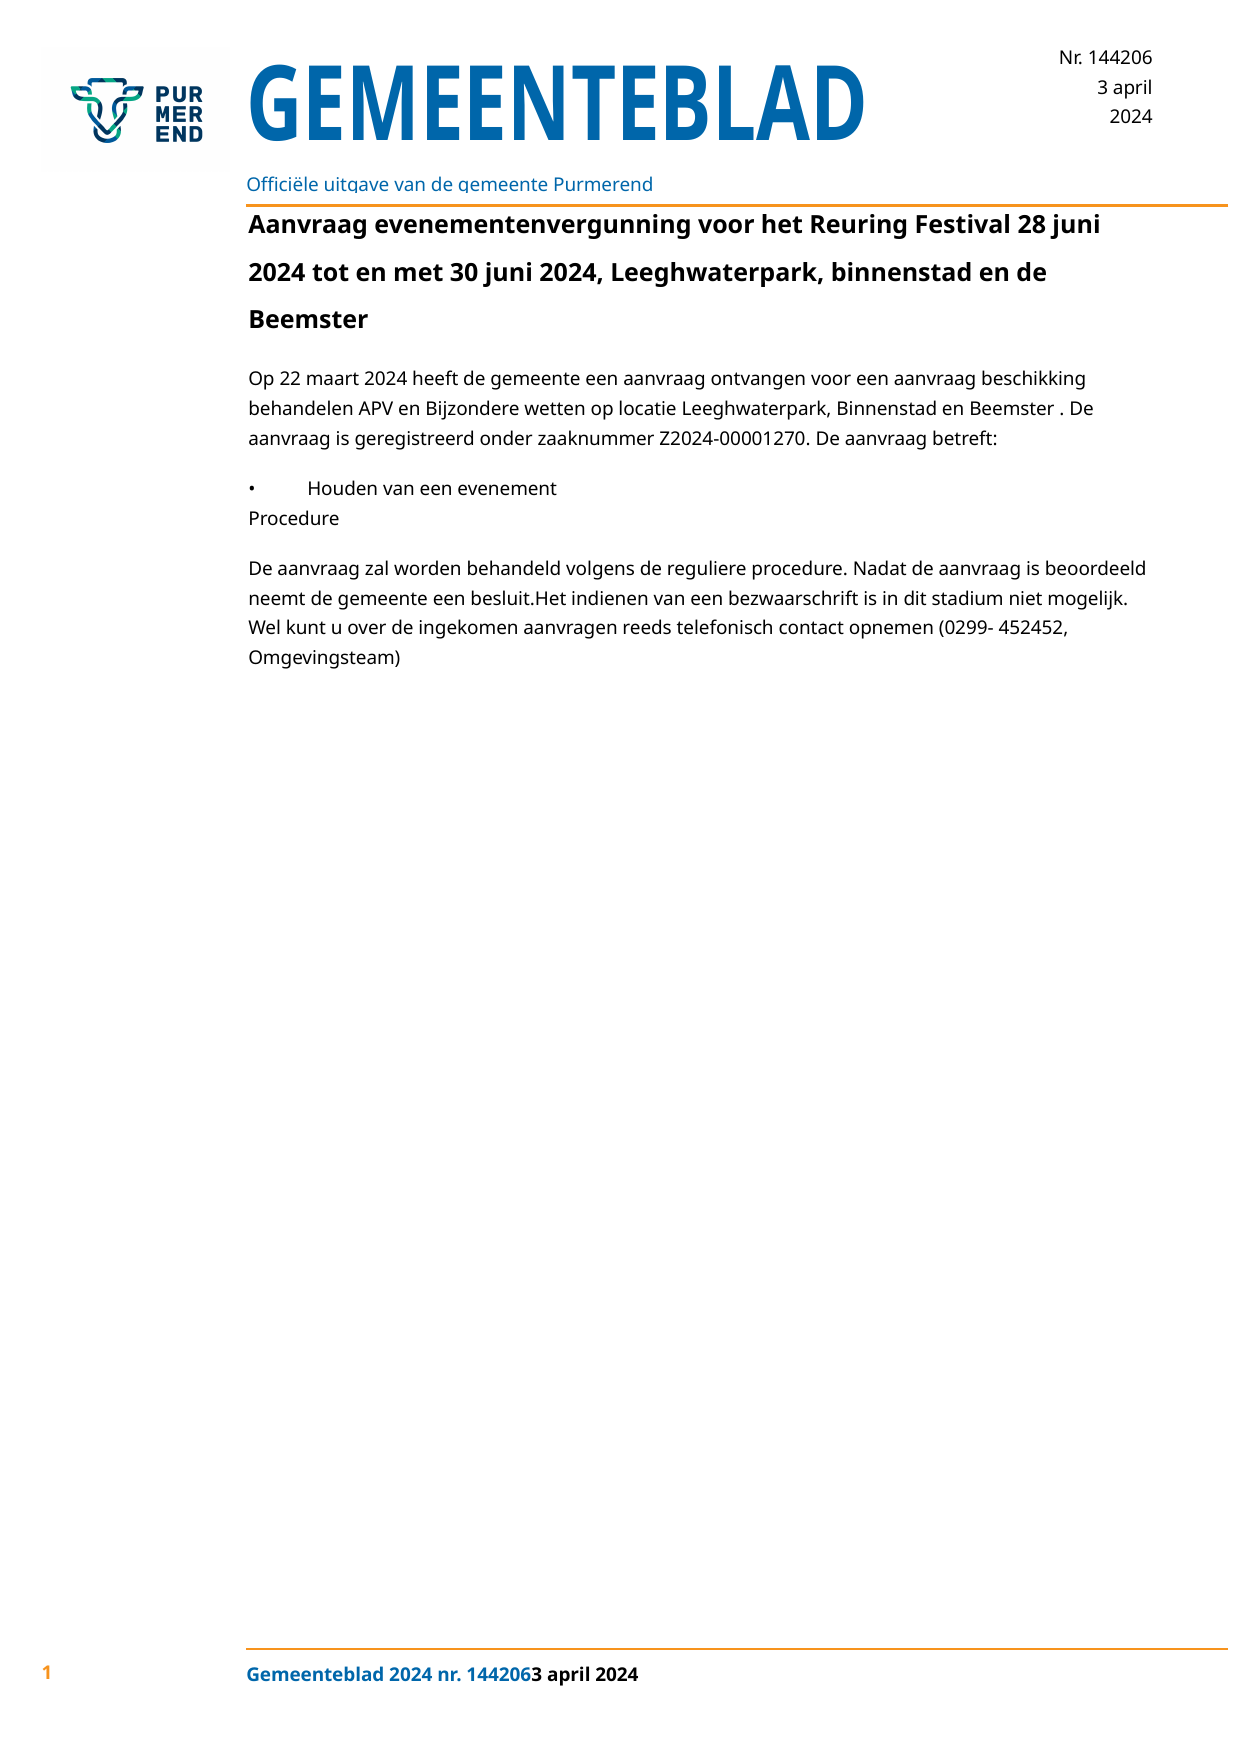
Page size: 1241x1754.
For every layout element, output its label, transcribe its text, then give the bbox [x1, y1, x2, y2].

text De aanvraag zal worden behandeld volgens de reguliere procedure. Nadat de aanvraag is beoordeeld neemt de gemeente een besluit.Het indienen van een bezwaarschrift is in dit stadium niet mogelijk. Wel kunt u over de ingekomen aanvragen reeds telefonisch contact opnemen (0299- 452452, Omgevingsteam) [248, 555, 1152, 669]
picture [41, 47, 231, 172]
text Aanvraag evenementenvergunning voor het Reuring Festival 28 juni 2024 tot en met 30 juni 2024, Leeghwaterpark, binnenstad en de Beemster [248, 207, 1152, 336]
text Op 22 maart 2024 heeft de gemeente een aanvraag ontvangen voor een aanvraag beschikking behandelen APV en Bijzondere wetten op locatie Leeghwaterpark, Binnenstad en Beemster . De aanvraag is geregistreerd onder zaaknummer Z2024-00001270. De aanvraag betreft: [248, 366, 1152, 450]
list Houden van een evenement [248, 475, 1152, 501]
text Procedure [248, 505, 1152, 530]
